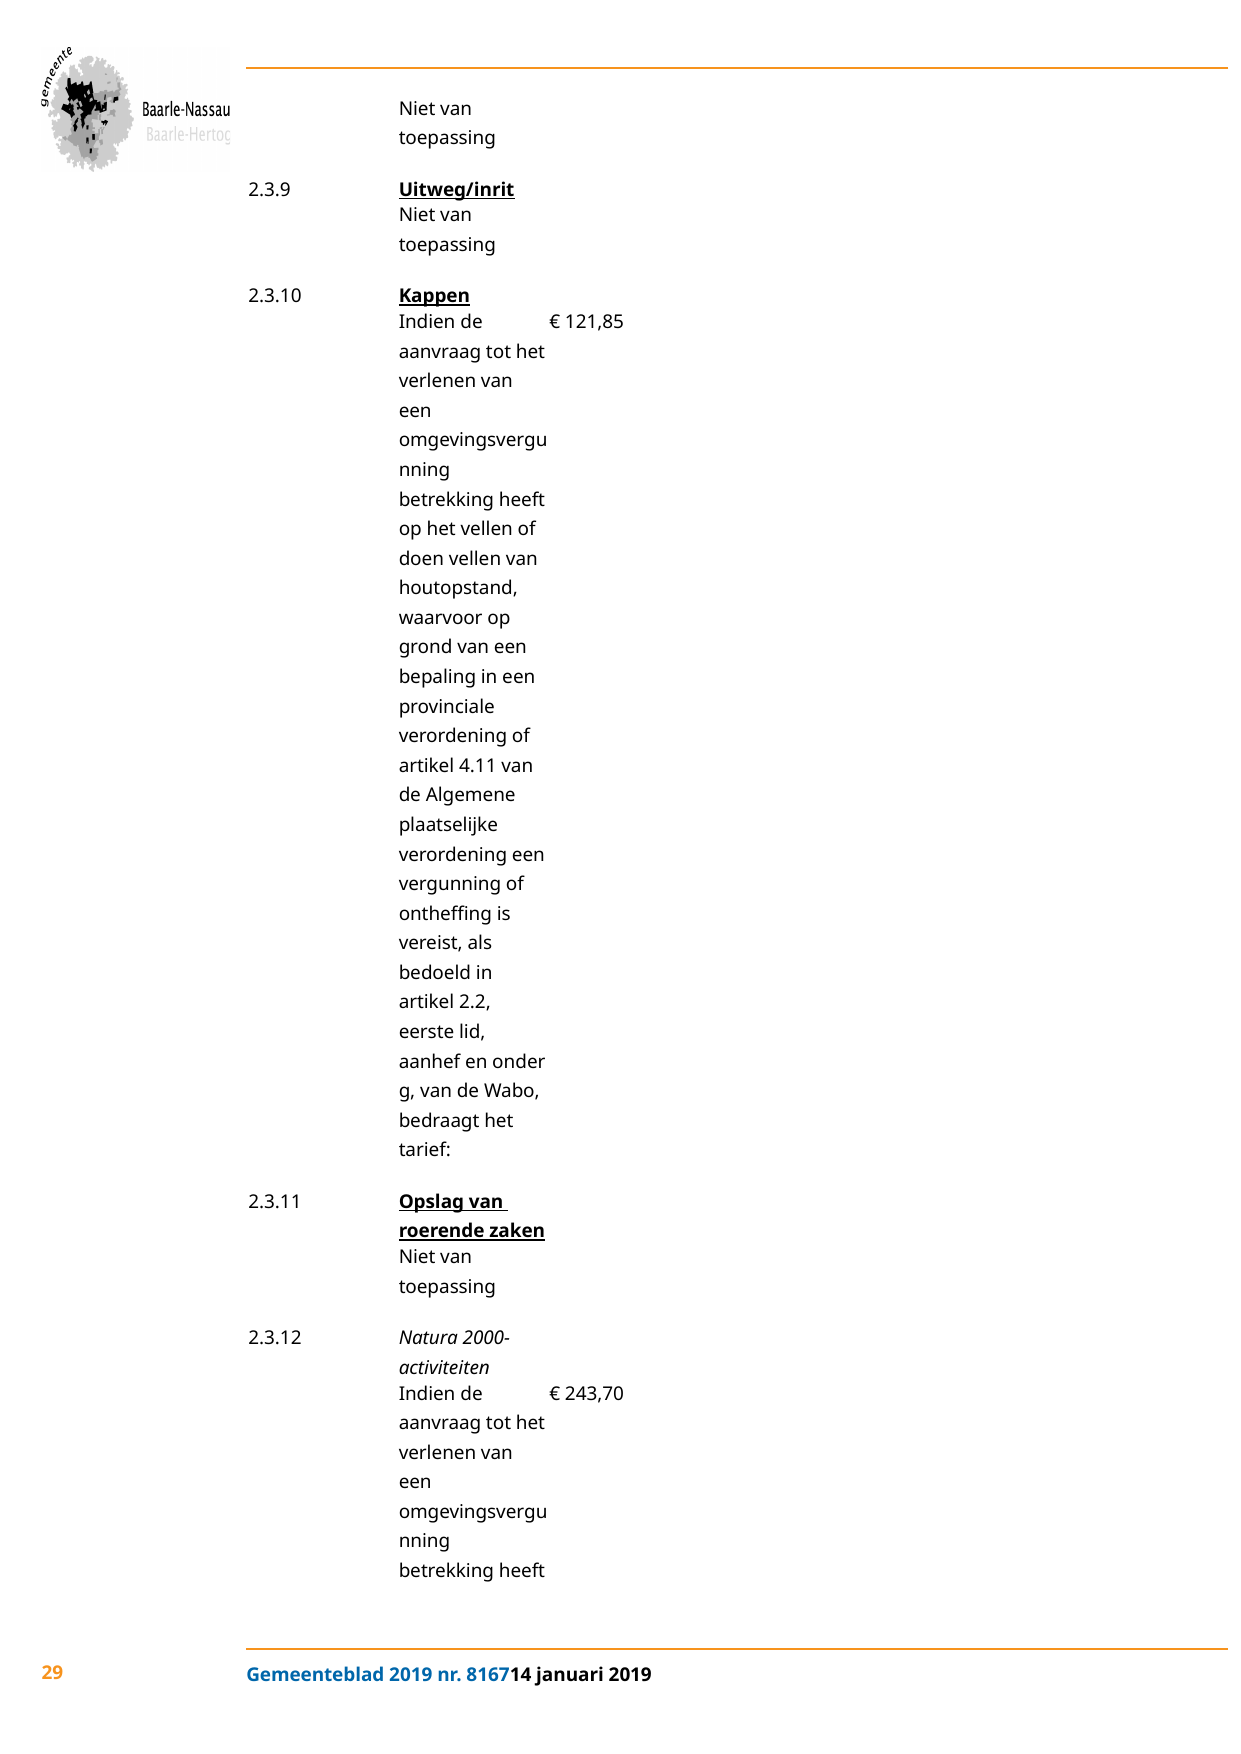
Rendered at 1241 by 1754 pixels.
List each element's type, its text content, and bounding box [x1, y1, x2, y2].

table_cell [399, 150, 549, 176]
table_cell [399, 1163, 549, 1188]
table_cell [1001, 1163, 1152, 1188]
table_cell Uitweg/inrit [399, 176, 549, 202]
table_cell [399, 257, 549, 283]
table_cell € 243,70 [549, 1380, 700, 1583]
table_cell [248, 1244, 398, 1299]
table_cell 2.3.11 [248, 1188, 398, 1243]
table_cell 2.3.12 [248, 1325, 398, 1380]
table_cell [248, 1299, 398, 1324]
table_cell [248, 1163, 398, 1188]
table_cell [549, 1188, 700, 1243]
table_cell [248, 95, 398, 150]
table_cell [549, 1299, 700, 1324]
picture [41, 47, 231, 172]
table_cell € 121,85 [549, 308, 700, 1162]
table_cell Niet van toepassing [399, 1244, 549, 1299]
table_cell [248, 150, 398, 176]
table_cell Niet van toepassing [399, 202, 549, 257]
table_cell Indien de aanvraag tot het verlenen van een omgevingsvergunning betrekking heeft op het vellen of doen vellen van houtopstand, waarvoor op grond van een bepaling in een provinciale verordening of artikel 4.11 van de Algemene plaatselijke verordening een vergunning of ontheffing is vereist, als bedoeld in artikel 2.2, eerste lid, aanhef en onder g, van de Wabo, bedraagt het tarief: [399, 308, 549, 1162]
table_cell [700, 1163, 850, 1188]
table_cell Niet van toepassing [399, 95, 549, 150]
table_cell 2.3.10 [248, 283, 398, 308]
table_cell Natura 2000-activiteiten [399, 1325, 549, 1380]
table_cell [248, 308, 398, 1162]
table_cell Indien de aanvraag tot het verlenen van een omgevingsvergunning betrekking heeft [399, 1380, 549, 1583]
table_cell [549, 1325, 700, 1380]
table_cell [248, 202, 398, 257]
table_cell [549, 202, 700, 257]
table_cell [549, 257, 700, 283]
table_cell Opslag van roerende zaken [399, 1188, 549, 1243]
table_cell 2.3.9 [248, 176, 398, 202]
table_cell [248, 257, 398, 283]
table_cell [549, 283, 700, 308]
table_cell [549, 1163, 700, 1188]
table_cell Kappen [399, 283, 549, 308]
table_cell [399, 1299, 549, 1324]
table_cell [549, 1244, 700, 1299]
table_cell [850, 1163, 1001, 1188]
table_cell [549, 95, 700, 150]
table_cell [248, 1380, 398, 1583]
table_cell [549, 176, 700, 202]
table_cell [549, 150, 700, 176]
